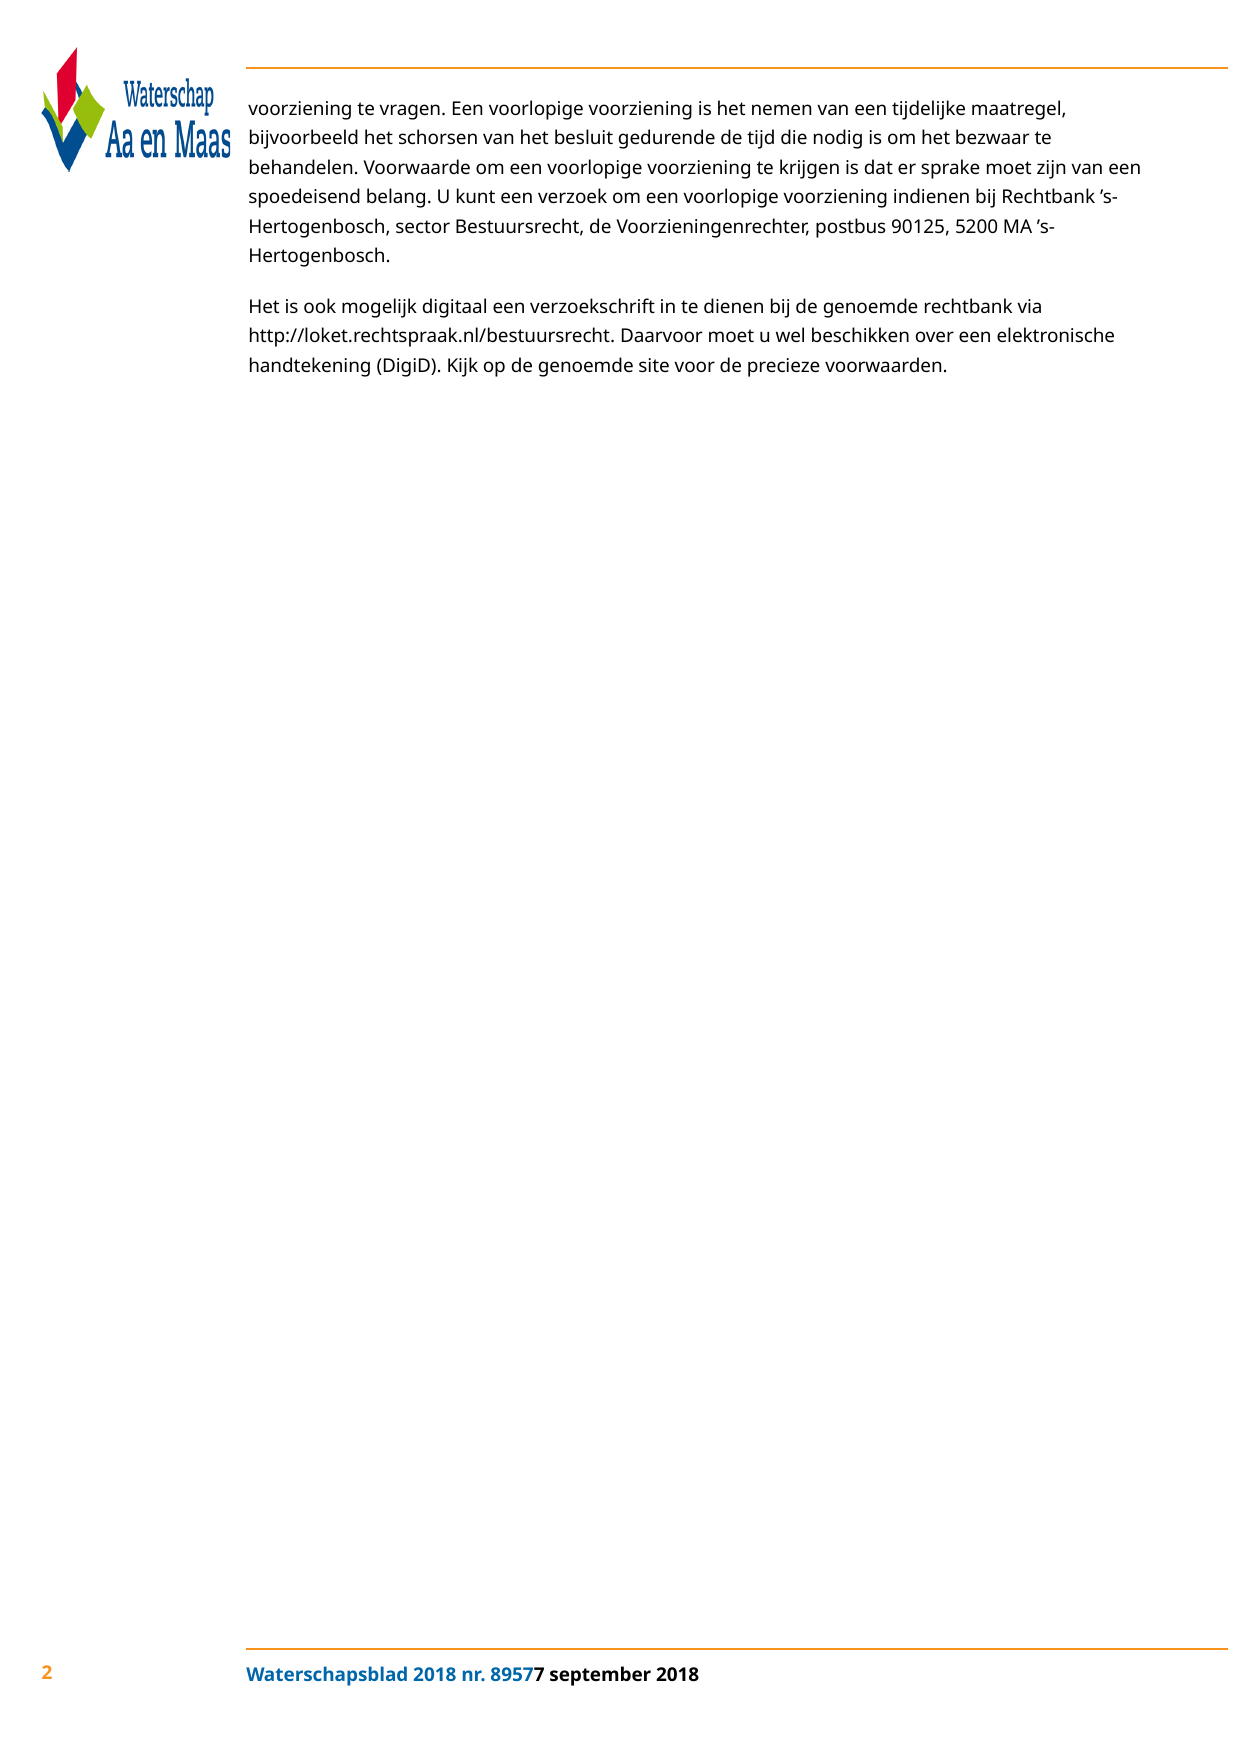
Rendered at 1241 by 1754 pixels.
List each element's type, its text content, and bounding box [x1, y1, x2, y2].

picture [41, 47, 231, 172]
text Het is ook mogelijk digitaal een verzoekschrift in te dienen bij de genoemde rechtbank via http://loket.rechtspraak.nl/bestuursrecht. Daarvoor moet u wel beschikken over een elektronische handtekening (DigiD). Kijk op de genoemde site voor de precieze voorwaarden. [248, 293, 1152, 378]
text voorziening te vragen. Een voorlopige voorziening is het nemen van een tijdelijke maatregel, bijvoorbeeld het schorsen van het besluit gedurende de tijd die nodig is om het bezwaar te behandelen. Voorwaarde om een voorlopige voorziening te krijgen is dat er sprake moet zijn van een spoedeisend belang. U kunt een verzoek om een voorlopige voorziening indienen bij Rechtbank ’s-Hertogenbosch, sector Bestuursrecht, de Voorzieningenrechter, postbus 90125, 5200 MA ’s-Hertogenbosch. [248, 95, 1152, 268]
